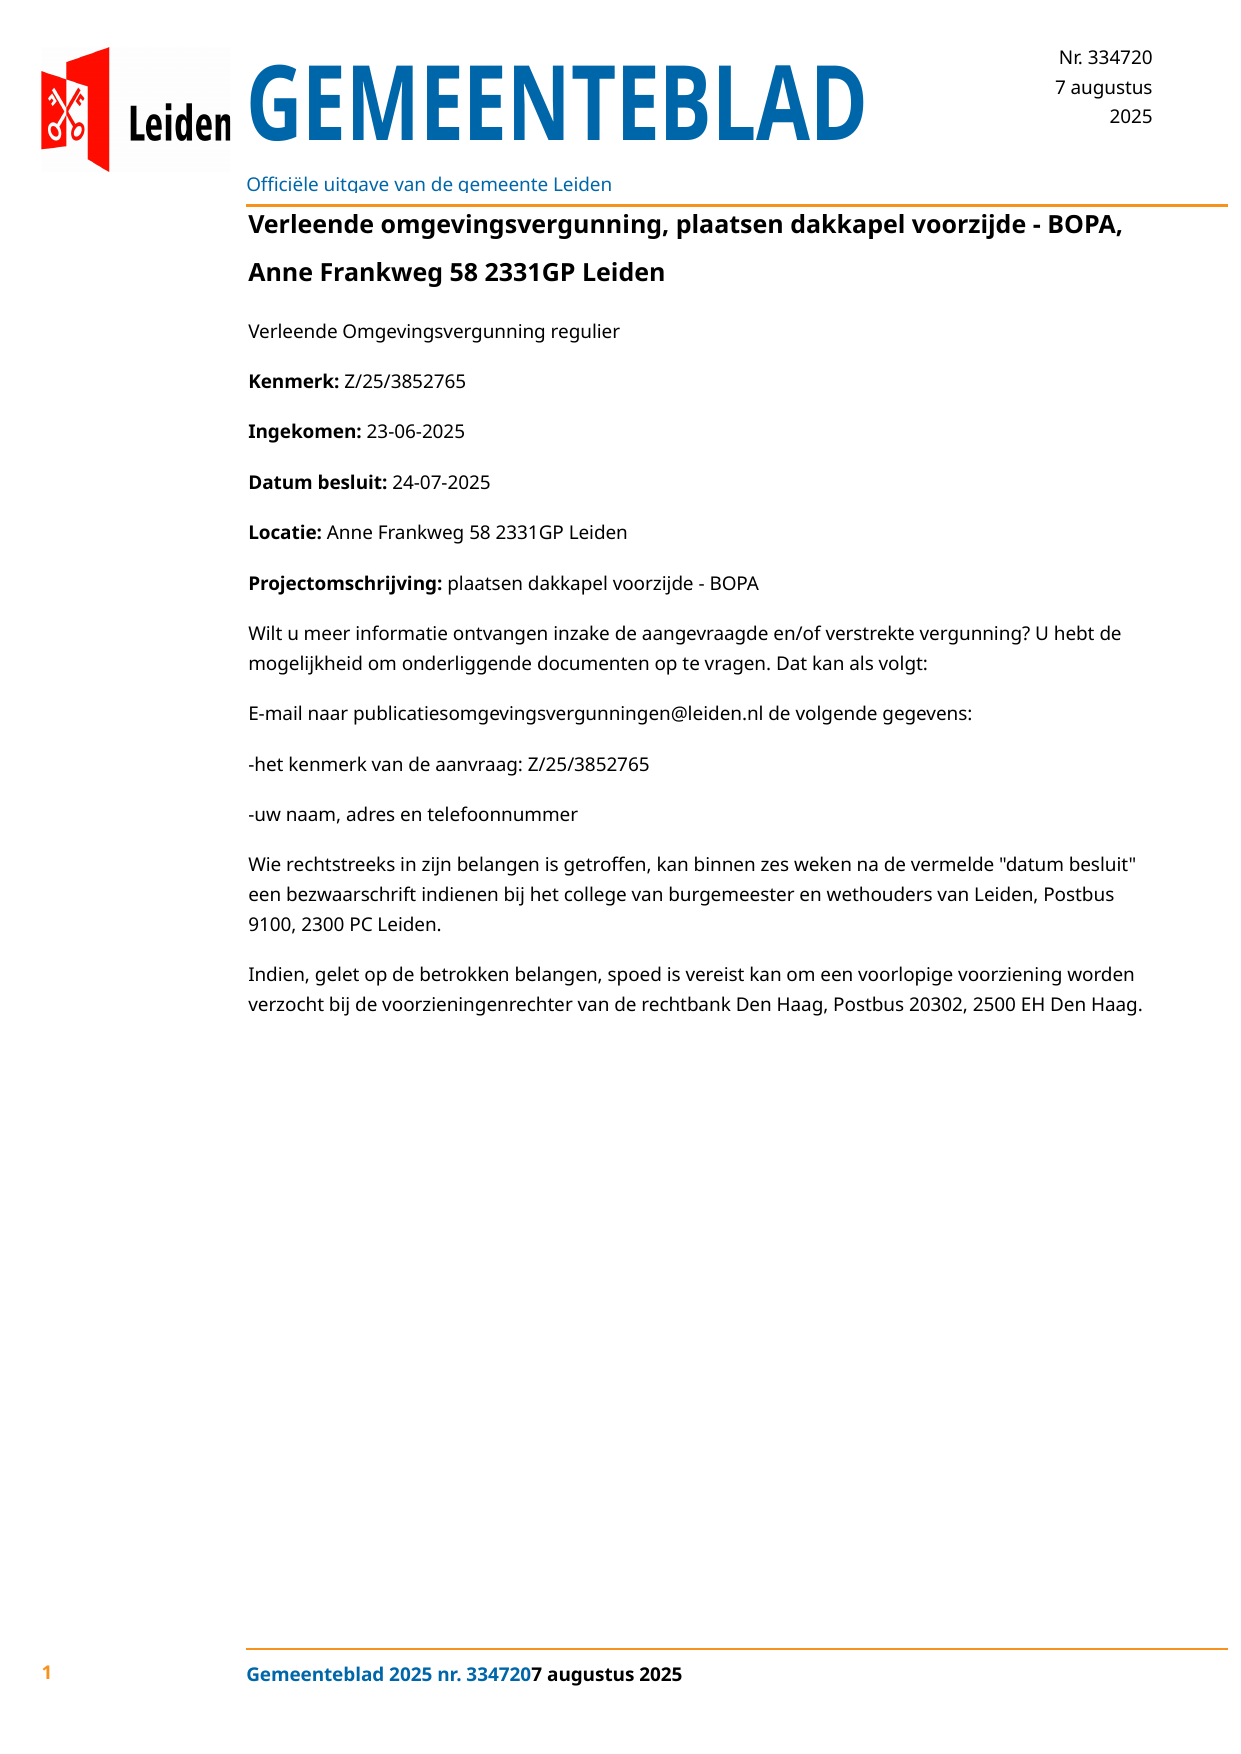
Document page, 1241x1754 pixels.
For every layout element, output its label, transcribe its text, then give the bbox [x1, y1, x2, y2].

picture [41, 47, 231, 172]
text Datum besluit: 24-07-2025 [248, 469, 1152, 495]
text Ingekomen: 23-06-2025 [248, 419, 1152, 444]
text Locatie: Anne Frankweg 58 2331GP Leiden [248, 519, 1152, 545]
text Wilt u meer informatie ontvangen inzake de aangevraagde en/of verstrekte vergunning? U hebt de mogelijkheid om onderliggende documenten op te vragen. Dat kan als volgt: [248, 620, 1152, 676]
text Verleende Omgevingsvergunning regulier [248, 318, 1152, 344]
text -het kenmerk van de aanvraag: Z/25/3852765 [248, 751, 1152, 777]
text Kenmerk: Z/25/3852765 [248, 368, 1152, 394]
text E-mail naar publicatiesomgevingsvergunningen@leiden.nl de volgende gegevens: [248, 700, 1152, 726]
text Wie rechtstreeks in zijn belangen is getroffen, kan binnen zes weken na de vermelde "datum besluit" een bezwaarschrift indienen bij het college van burgemeester en wethouders van Leiden, Postbus 9100, 2300 PC Leiden. [248, 852, 1152, 937]
text -uw naam, adres en telefoonnummer [248, 801, 1152, 827]
text Verleende omgevingsvergunning, plaatsen dakkapel voorzijde - BOPA, Anne Frankweg 58 2331GP Leiden [248, 207, 1152, 288]
text Projectomschrijving: plaatsen dakkapel voorzijde - BOPA [248, 570, 1152, 596]
text Indien, gelet op de betrokken belangen, spoed is vereist kan om een voorlopige voorziening worden verzocht bij de voorzieningenrechter van de rechtbank Den Haag, Postbus 20302, 2500 EH Den Haag. [248, 961, 1152, 1017]
